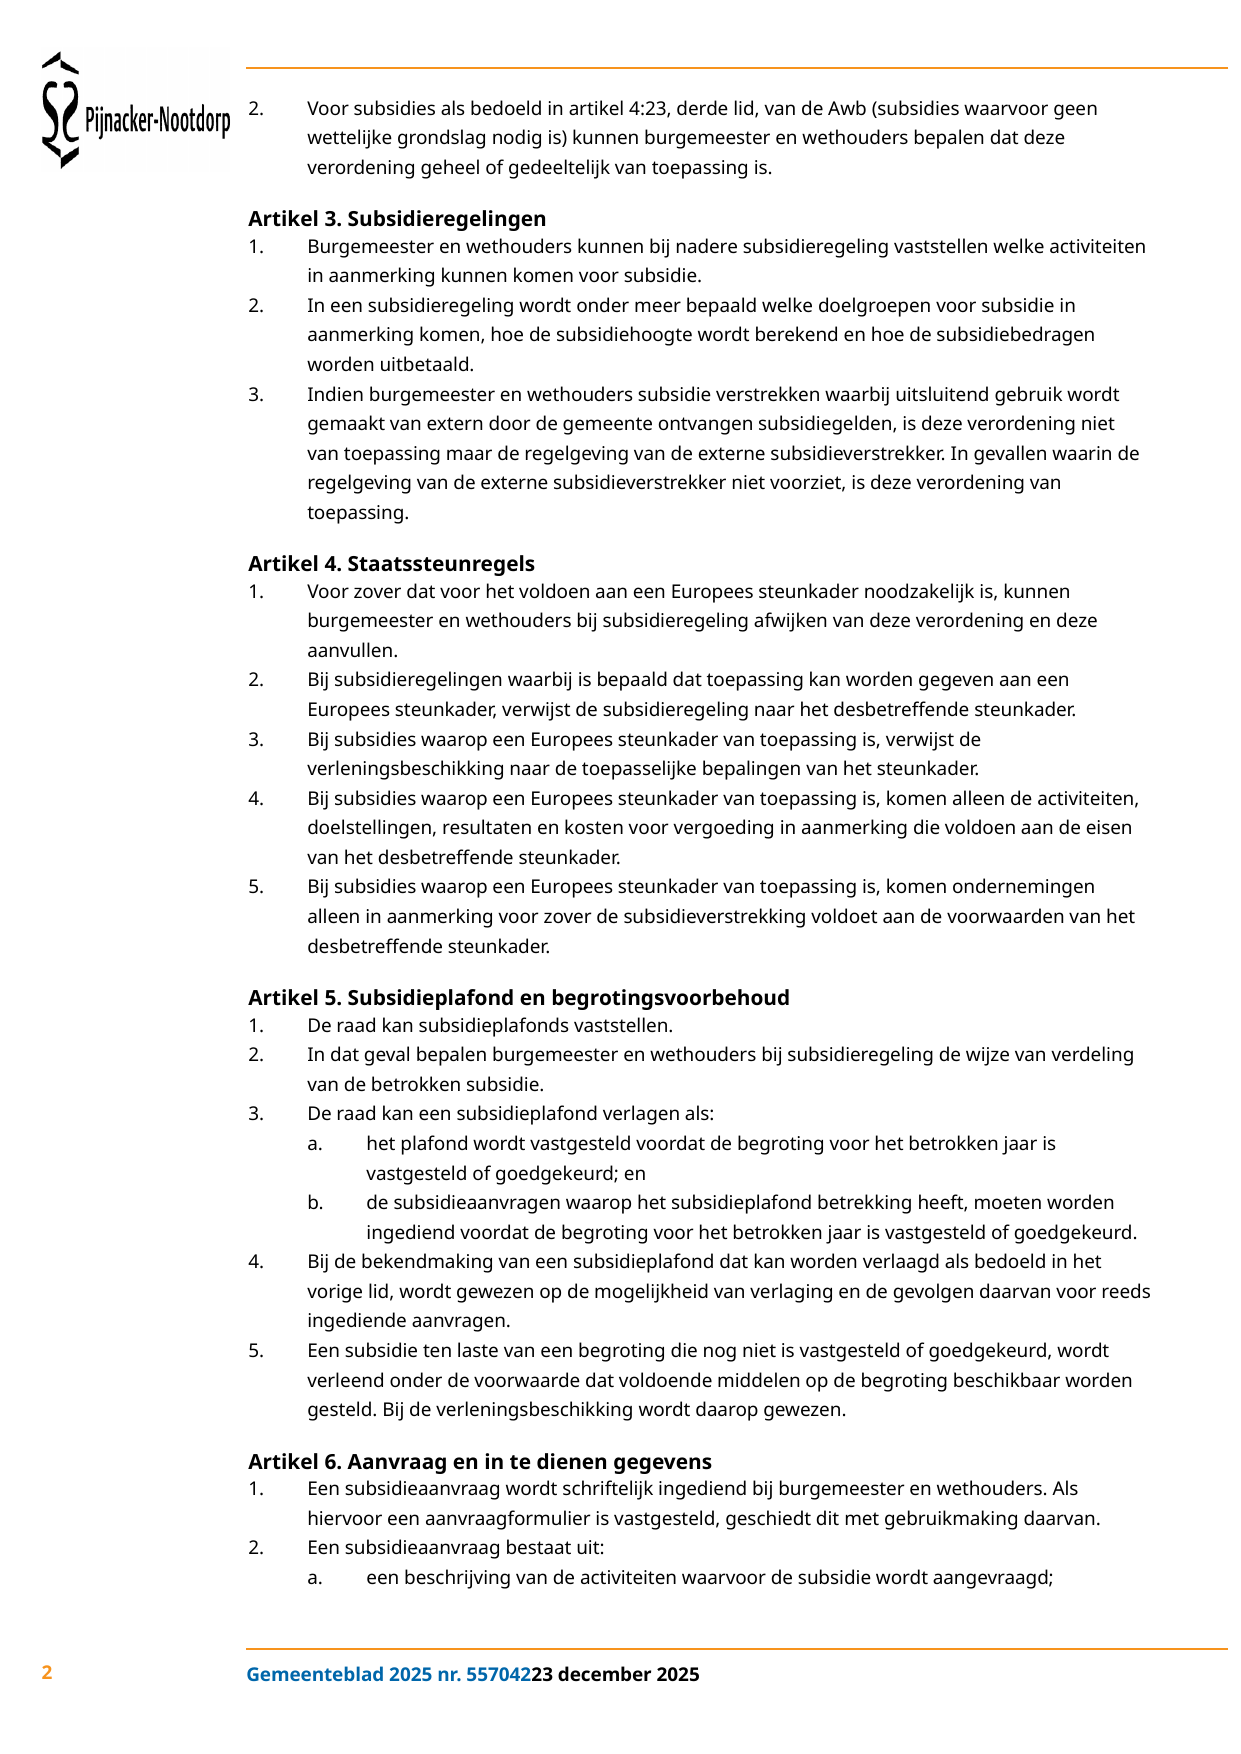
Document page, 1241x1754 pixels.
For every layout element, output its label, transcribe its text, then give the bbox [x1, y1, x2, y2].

list In een subsidieregeling wordt onder meer bepaald welke doelgroepen voor subsidie in aanmerking komen, hoe de subsidiehoogte wordt berekend en hoe de subsidiebedragen worden uitbetaald. [248, 292, 1152, 377]
list een beschrijving van de activiteiten waarvoor de subsidie wordt aangevraagd; [307, 1564, 1152, 1590]
list Voor subsidies als bedoeld in artikel 4:23, derde lid, van de Awb (subsidies waarvoor geen wettelijke grondslag nodig is) kunnen burgemeester en wethouders bepalen dat deze verordening geheel of gedeeltelijk van toepassing is. [248, 95, 1152, 180]
list Voor zover dat voor het voldoen aan een Europees steunkader noodzakelijk is, kunnen burgemeester en wethouders bij subsidieregeling afwijken van deze verordening en deze aanvullen. [248, 578, 1152, 663]
list Indien burgemeester en wethouders subsidie verstrekken waarbij uitsluitend gebruik wordt gemaakt van extern door de gemeente ontvangen subsidiegelden, is deze verordening niet van toepassing maar de regelgeving van de externe subsidieverstrekker. In gevallen waarin de regelgeving van de externe subsidieverstrekker niet voorziet, is deze verordening van toepassing. [248, 381, 1152, 525]
list Een subsidieaanvraag wordt schriftelijk ingediend bij burgemeester en wethouders. Als hiervoor een aanvraagformulier is vastgesteld, geschiedt dit met gebruikmaking daarvan. [248, 1475, 1152, 1531]
list Burgemeester en wethouders kunnen bij nadere subsidieregeling vaststellen welke activiteiten in aanmerking kunnen komen voor subsidie. [248, 233, 1152, 288]
list In dat geval bepalen burgemeester en wethouders bij subsidieregeling de wijze van verdeling van de betrokken subsidie. [248, 1041, 1152, 1097]
list de subsidieaanvragen waarop het subsidieplafond betrekking heeft, moeten worden ingediend voordat de begroting voor het betrokken jaar is vastgesteld of goedgekeurd. [307, 1189, 1152, 1244]
list De raad kan subsidieplafonds vaststellen. [248, 1012, 1152, 1037]
list Bij subsidieregelingen waarbij is bepaald dat toepassing kan worden gegeven aan een Europees steunkader, verwijst de subsidieregeling naar het desbetreffende steunkader. [248, 667, 1152, 722]
list Bij de bekendmaking van een subsidieplafond dat kan worden verlaagd als bedoeld in het vorige lid, wordt gewezen op de mogelijkheid van verlaging en de gevolgen daarvan voor reeds ingediende aanvragen. [248, 1248, 1152, 1333]
text Artikel 3. Subsidieregelingen [248, 204, 1152, 233]
list Bij subsidies waarop een Europees steunkader van toepassing is, komen ondernemingen alleen in aanmerking voor zover de subsidieverstrekking voldoet aan de voorwaarden van het desbetreffende steunkader. [248, 874, 1152, 959]
text Artikel 5. Subsidieplafond en begrotingsvoorbehoud [248, 983, 1152, 1012]
list Een subsidie ten laste van een begroting die nog niet is vastgesteld of goedgekeurd, wordt verleend onder de voorwaarde dat voldoende middelen op de begroting beschikbaar worden gesteld. Bij de verleningsbeschikking wordt daarop gewezen. [248, 1337, 1152, 1422]
list Bij subsidies waarop een Europees steunkader van toepassing is, verwijst de verleningsbeschikking naar de toepasselijke bepalingen van het steunkader. [248, 726, 1152, 781]
list Een subsidieaanvraag bestaat uit: [248, 1534, 1152, 1560]
picture [41, 47, 231, 172]
text Artikel 4. Staatssteunregels [248, 549, 1152, 578]
list het plafond wordt vastgesteld voordat de begroting voor het betrokken jaar is vastgesteld of goedgekeurd; en [307, 1130, 1152, 1185]
list De raad kan een subsidieplafond verlagen als: [248, 1101, 1152, 1126]
text Artikel 6. Aanvraag en in te dienen gegevens [248, 1447, 1152, 1475]
list Bij subsidies waarop een Europees steunkader van toepassing is, komen alleen de activiteiten, doelstellingen, resultaten en kosten voor vergoeding in aanmerking die voldoen aan de eisen van het desbetreffende steunkader. [248, 785, 1152, 870]
